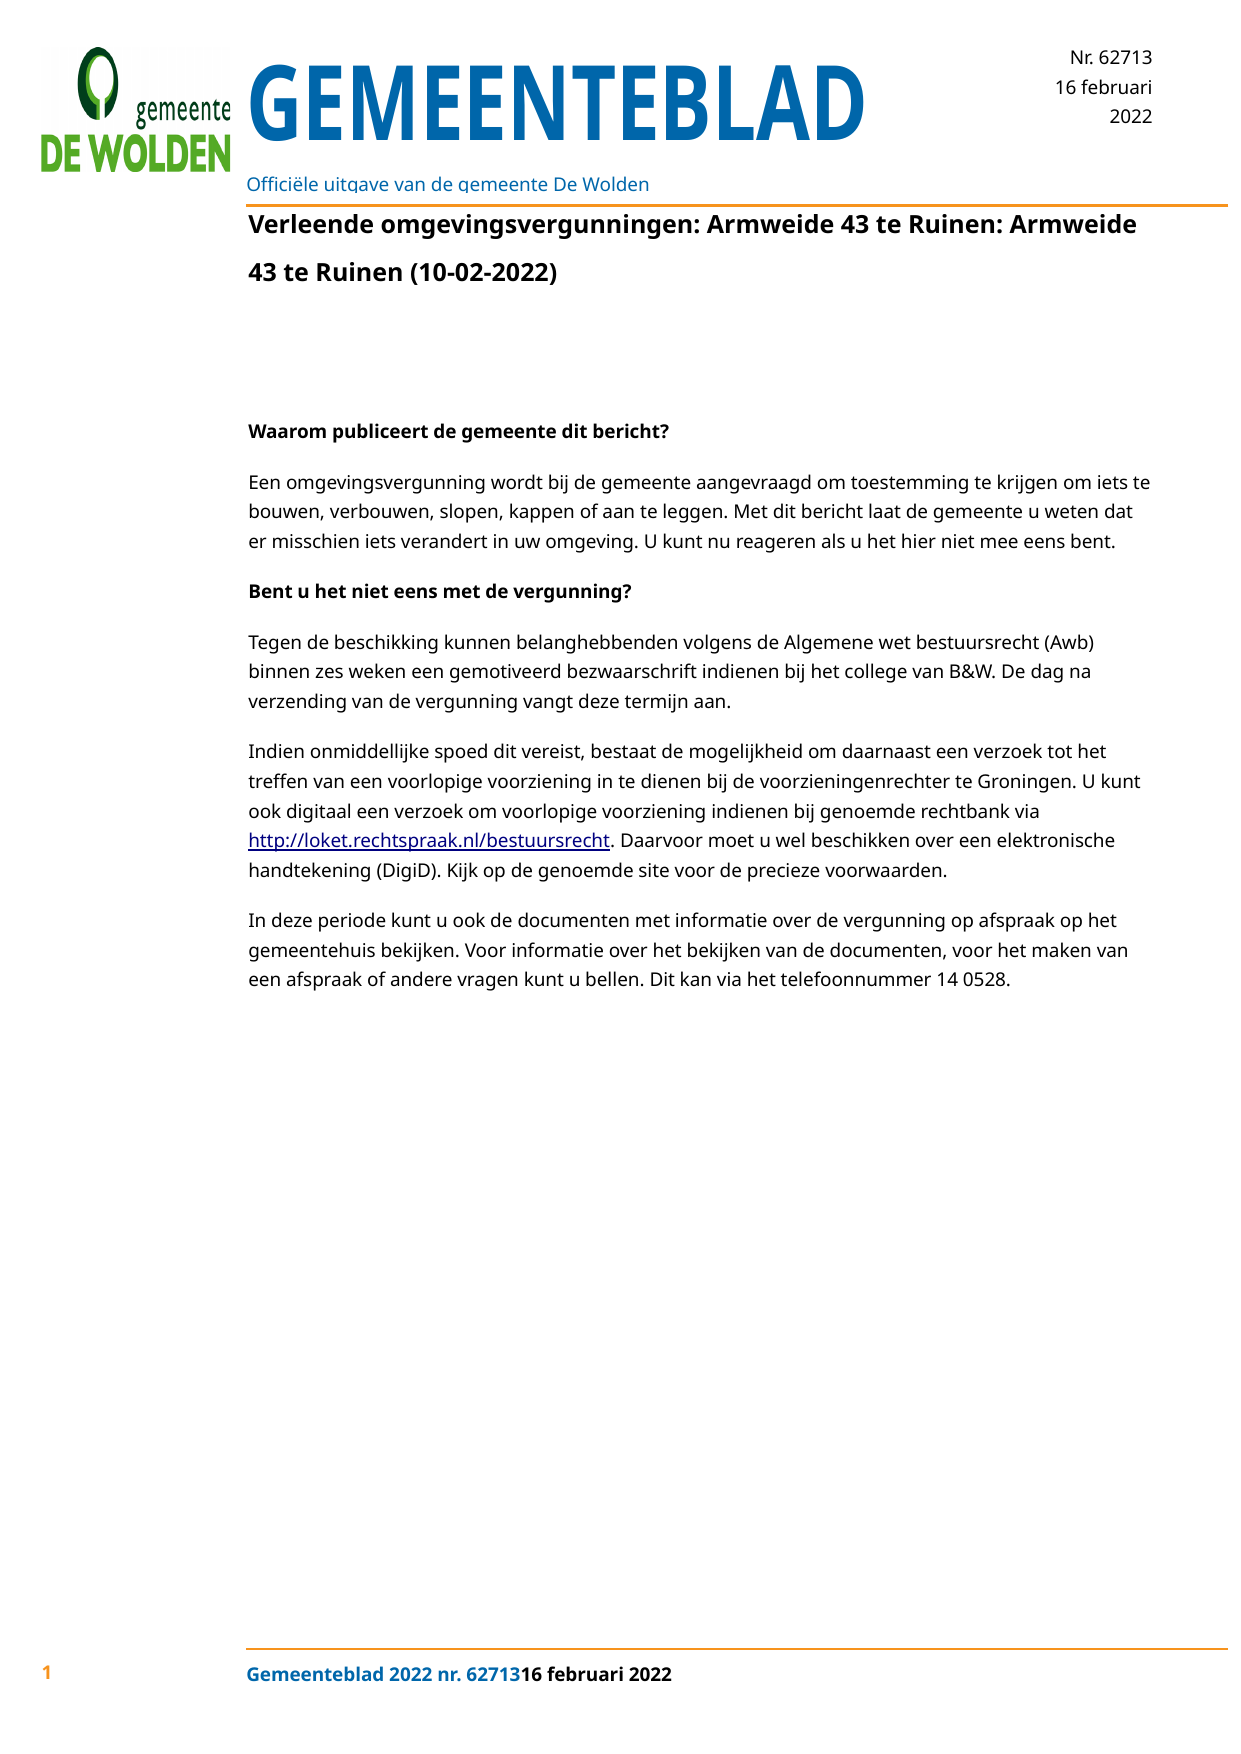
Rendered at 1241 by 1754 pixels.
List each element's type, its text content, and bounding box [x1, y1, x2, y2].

text Indien onmiddellijke spoed dit vereist, bestaat de mogelijkheid om daarnaast een verzoek tot het treffen van een voorlopige voorziening in te dienen bij de voorzieningenrechter te Groningen. U kunt ook digitaal een verzoek om voorlopige voorziening indienen bij genoemde rechtbank via http://loket.rechtspraak.nl/bestuursrecht. Daarvoor moet u wel beschikken over een elektronische handtekening (DigiD). Kijk op de genoemde site voor de precieze voorwaarden. [248, 739, 1152, 883]
text Tegen de beschikking kunnen belanghebbenden volgens de Algemene wet bestuursrecht (Awb) binnen zes weken een gemotiveerd bezwaarschrift indienen bij het college van B&W. De dag na verzending van de vergunning vangt deze termijn aan. [248, 629, 1152, 714]
text Verleende omgevingsvergunningen: Armweide 43 te Ruinen: Armweide 43 te Ruinen (10-02-2022) [248, 207, 1152, 288]
text In deze periode kunt u ook de documenten met informatie over de vergunning op afspraak op het gemeentehuis bekijken. Voor informatie over het bekijken van de documenten, voor het maken van een afspraak of andere vragen kunt u bellen. Dit kan via het telefoonnummer 14 0528. [248, 907, 1152, 992]
text Bent u het niet eens met de vergunning? [248, 579, 1152, 604]
text Waarom publiceert de gemeente dit bericht? [248, 419, 1152, 444]
text Een omgevingsvergunning wordt bij de gemeente aangevraagd om toestemming te krijgen om iets te bouwen, verbouwen, slopen, kappen of aan te leggen. Met dit bericht laat de gemeente u weten dat er misschien iets verandert in uw omgeving. U kunt nu reageren als u het hier niet mee eens bent. [248, 469, 1152, 554]
picture [41, 47, 231, 172]
